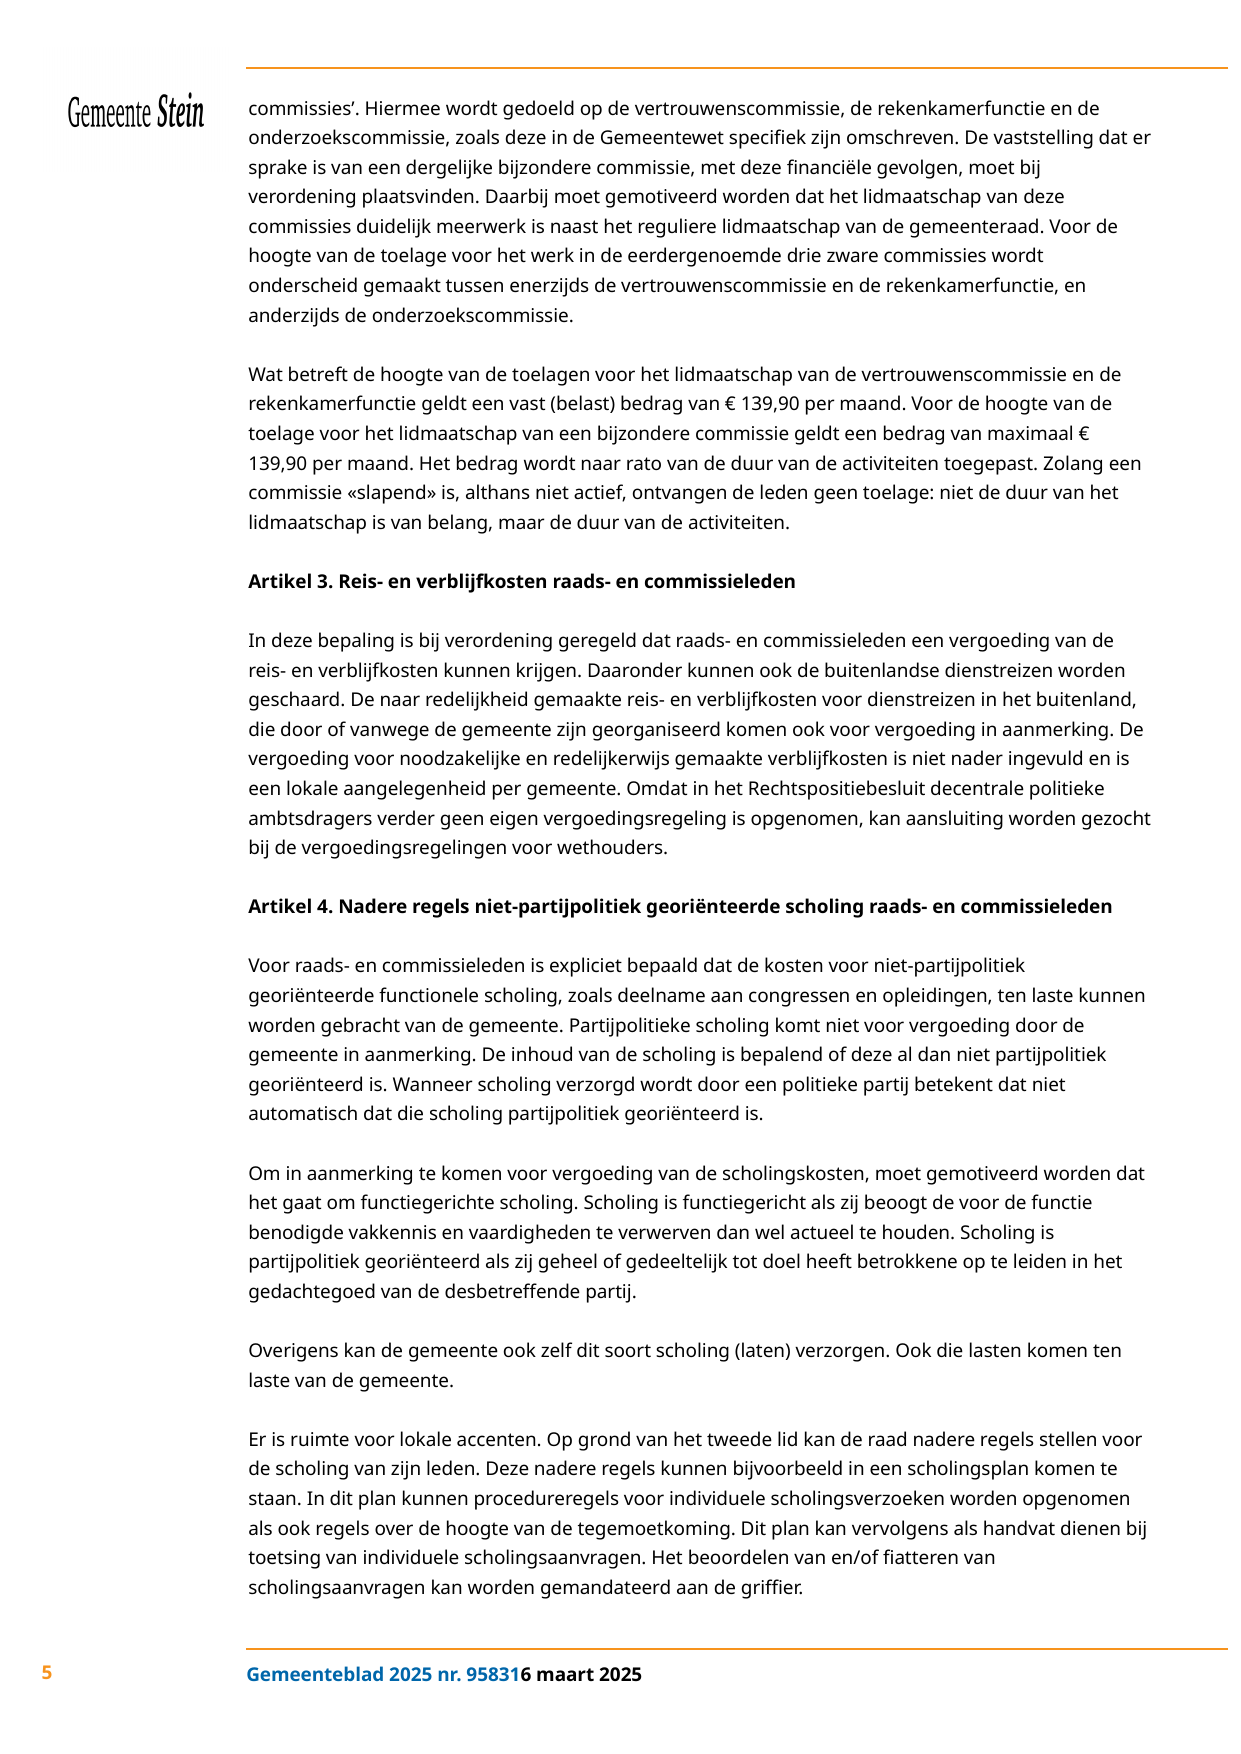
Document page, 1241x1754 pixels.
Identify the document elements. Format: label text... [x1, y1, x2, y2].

text Artikel 3. Reis- en verblijfkosten raads- en commissieleden [248, 568, 1152, 594]
text In deze bepaling is bij verordening geregeld dat raads- en commissieleden een vergoeding van de reis- en verblijfkosten kunnen krijgen. Daaronder kunnen ook de buitenlandse dienstreizen worden geschaard. De naar redelijkheid gemaakte reis- en verblijfkosten voor dienstreizen in het buitenland, die door of vanwege de gemeente zijn georganiseerd komen ook voor vergoeding in aanmerking. De vergoeding voor noodzakelijke en redelijkerwijs gemaakte verblijfkosten is niet nader ingevuld en is een lokale aangelegenheid per gemeente. Omdat in het Rechtspositiebesluit decentrale politieke ambtsdragers verder geen eigen vergoedingsregeling is opgenomen, kan aansluiting worden gezocht bij de vergoedingsregelingen voor wethouders. [248, 627, 1152, 860]
text commissies’. Hiermee wordt gedoeld op de vertrouwenscommissie, de rekenkamerfunctie en de onderzoekscommissie, zoals deze in de Gemeentewet specifiek zijn omschreven. De vaststelling dat er sprake is van een dergelijke bijzondere commissie, met deze financiële gevolgen, moet bij verordening plaatsvinden. Daarbij moet gemotiveerd worden dat het lidmaatschap van deze commissies duidelijk meerwerk is naast het reguliere lidmaatschap van de gemeenteraad. Voor de hoogte van de toelage voor het werk in de eerdergenoemde drie zware commissies wordt onderscheid gemaakt tussen enerzijds de vertrouwenscommissie en de rekenkamerfunctie, en anderzijds de onderzoekscommissie. [248, 95, 1152, 328]
picture [41, 47, 231, 172]
text Wat betreft de hoogte van de toelagen voor het lidmaatschap van de vertrouwenscommissie en de rekenkamerfunctie geldt een vast (belast) bedrag van € 139,90 per maand. Voor de hoogte van de toelage voor het lidmaatschap van een bijzondere commissie geldt een bedrag van maximaal € 139,90 per maand. Het bedrag wordt naar rato van de duur van de activiteiten toegepast. Zolang een commissie «slapend» is, althans niet actief, ontvangen de leden geen toelage: niet de duur van het lidmaatschap is van belang, maar de duur van de activiteiten. [248, 361, 1152, 535]
text Om in aanmerking te komen voor vergoeding van de scholingskosten, moet gemotiveerd worden dat het gaat om functiegerichte scholing. Scholing is functiegericht als zij beoogt de voor de functie benodigde vakkennis en vaardigheden te verwerven dan wel actueel te houden. Scholing is partijpolitiek georiënteerd als zij geheel of gedeeltelijk tot doel heeft betrokkene op te leiden in het gedachtegoed van de desbetreffende partij. [248, 1160, 1152, 1304]
text Er is ruimte voor lokale accenten. Op grond van het tweede lid kan de raad nadere regels stellen voor de scholing van zijn leden. Deze nadere regels kunnen bijvoorbeeld in een scholingsplan komen te staan. In dit plan kunnen procedureregels voor individuele scholingsverzoeken worden opgenomen als ook regels over de hoogte van de tegemoetkoming. Dit plan kan vervolgens als handvat dienen bij toetsing van individuele scholingsaanvragen. Het beoordelen van en/of fiatteren van scholingsaanvragen kan worden gemandateerd aan de griffier. [248, 1426, 1152, 1600]
text Overigens kan de gemeente ook zelf dit soort scholing (laten) verzorgen. Ook die lasten komen ten laste van de gemeente. [248, 1337, 1152, 1393]
text Artikel 4. Nadere regels niet-partijpolitiek georiënteerde scholing raads- en commissieleden [248, 893, 1152, 919]
text Voor raads- en commissieleden is expliciet bepaald dat de kosten voor niet-partijpolitiek georiënteerde functionele scholing, zoals deelname aan congressen en opleidingen, ten laste kunnen worden gebracht van de gemeente. Partijpolitieke scholing komt niet voor vergoeding door de gemeente in aanmerking. De inhoud van de scholing is bepalend of deze al dan niet partijpolitiek georiënteerd is. Wanneer scholing verzorgd wordt door een politieke partij betekent dat niet automatisch dat die scholing partijpolitiek georiënteerd is. [248, 953, 1152, 1126]
